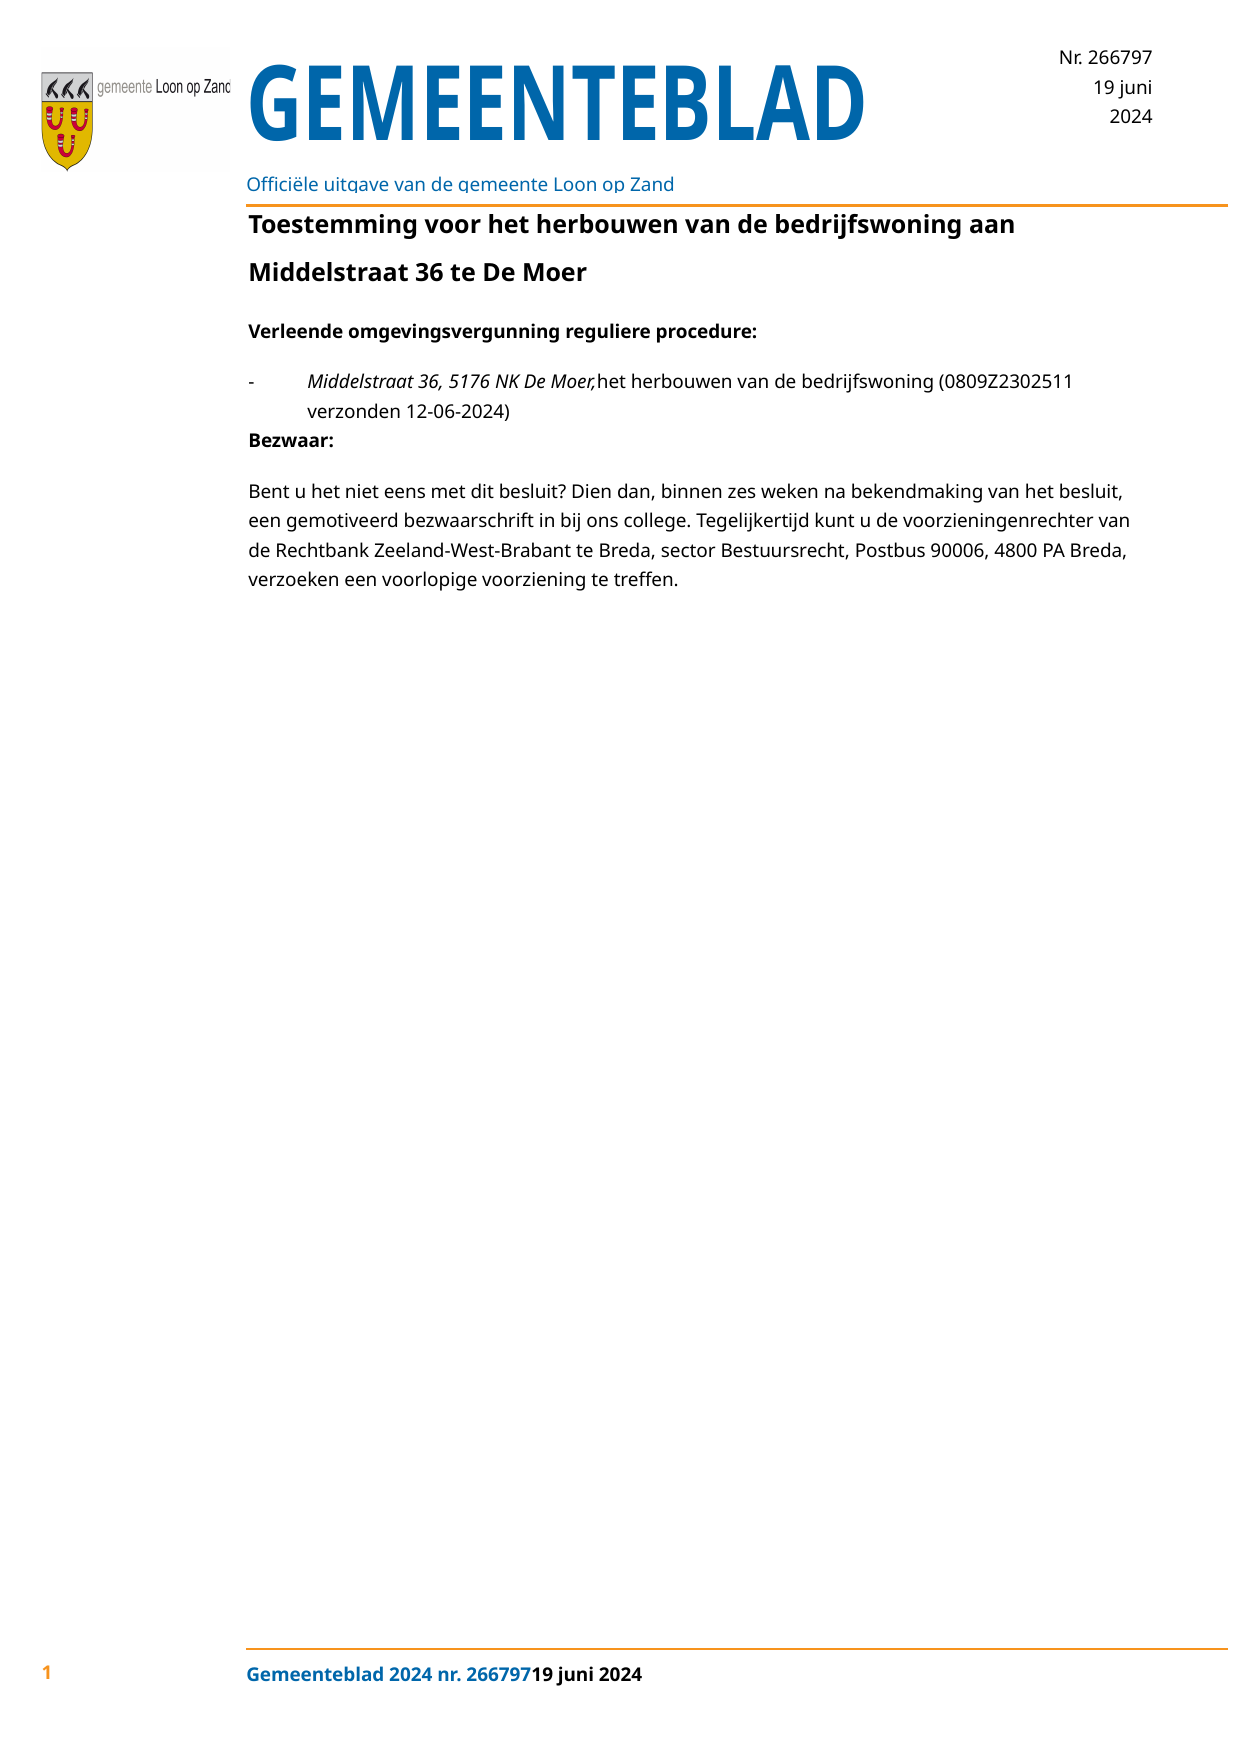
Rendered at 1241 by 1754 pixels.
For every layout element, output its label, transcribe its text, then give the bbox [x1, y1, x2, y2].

text Verleende omgevingsvergunning reguliere procedure: [248, 318, 1152, 344]
text Bezwaar: [248, 427, 1152, 453]
text Toestemming voor het herbouwen van de bedrijfswoning aan Middelstraat 36 te De Moer [248, 207, 1152, 288]
text Bent u het niet eens met dit besluit? Dien dan, binnen zes weken na bekendmaking van het besluit, een gemotiveerd bezwaarschrift in bij ons college. Tegelijkertijd kunt u de voorzieningenrechter van de Rechtbank Zeeland-West-Brabant te Breda, sector Bestuursrecht, Postbus 90006, 4800 PA Breda, verzoeken een voorlopige voorziening te treffen. [248, 478, 1152, 592]
list Middelstraat 36, 5176 NK De Moer,het herbouwen van de bedrijfswoning (0809Z2302511 verzonden 12-06-2024) [248, 368, 1152, 424]
picture [41, 47, 231, 172]
